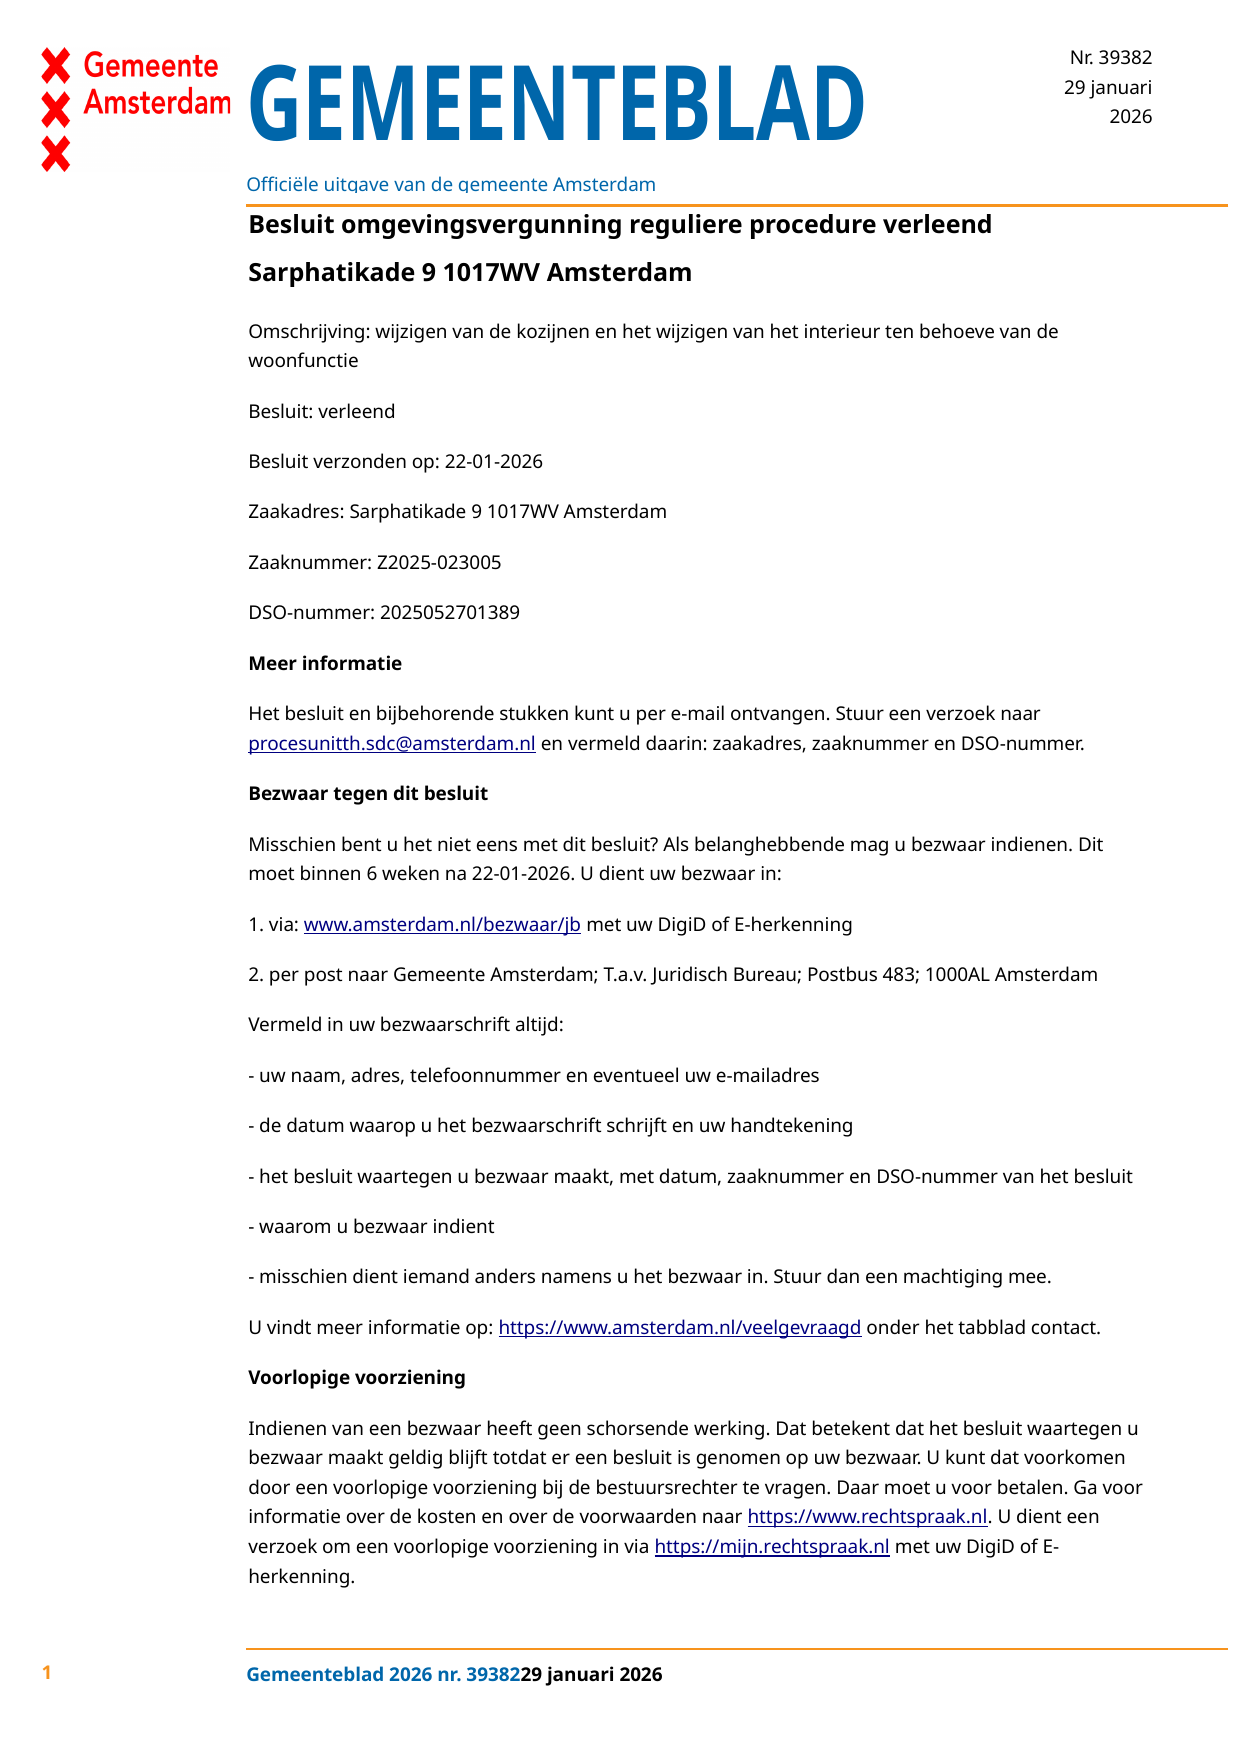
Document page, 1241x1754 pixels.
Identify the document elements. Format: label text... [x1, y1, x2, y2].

text Vermeld in uw bezwaarschrift altijd: [248, 1012, 1152, 1037]
text Misschien bent u het niet eens met dit besluit? Als belanghebbende mag u bezwaar indienen. Dit moet binnen 6 weken na 22-01-2026. U dient uw bezwaar in: [248, 831, 1152, 886]
text Zaakadres: Sarphatikade 9 1017WV Amsterdam [248, 499, 1152, 524]
text 2. per post naar Gemeente Amsterdam; T.a.v. Juridisch Bureau; Postbus 483; 1000AL Amsterdam [248, 961, 1152, 987]
text 1. via: www.amsterdam.nl/bezwaar/jb met uw DigiD of E-herkenning [248, 911, 1152, 937]
text Indienen van een bezwaar heeft geen schorsende werking. Dat betekent dat het besluit waartegen u bezwaar maakt geldig blijft totdat er een besluit is genomen op uw bezwaar. U kunt dat voorkomen door een voorlopige voorziening bij de bestuursrechter te vragen. Daar moet u voor betalen. Ga voor informatie over de kosten en over de voorwaarden naar https://www.rechtspraak.nl. U dient een verzoek om een voorlopige voorziening in via https://mijn.rechtspraak.nl met uw DigiD of E-herkenning. [248, 1415, 1152, 1589]
text U vindt meer informatie op: https://www.amsterdam.nl/veelgevraagd onder het tabblad contact. [248, 1314, 1152, 1340]
text - het besluit waartegen u bezwaar maakt, met datum, zaaknummer en DSO-nummer van het besluit [248, 1163, 1152, 1189]
text - de datum waarop u het bezwaarschrift schrijft en uw handtekening [248, 1112, 1152, 1138]
text - misschien dient iemand anders namens u het bezwaar in. Stuur dan een machtiging mee. [248, 1264, 1152, 1289]
text Zaaknummer: Z2025-023005 [248, 549, 1152, 575]
text Besluit: verleend [248, 398, 1152, 424]
text Besluit verzonden op: 22-01-2026 [248, 448, 1152, 474]
text Meer informatie [248, 650, 1152, 676]
text - waarom u bezwaar indient [248, 1213, 1152, 1239]
text Het besluit en bijbehorende stukken kunt u per e-mail ontvangen. Stuur een verzoek naar procesunitth.sdc@amsterdam.nl en vermeld daarin: zaakadres, zaaknummer en DSO-nummer. [248, 700, 1152, 756]
picture [41, 47, 231, 172]
text Bezwaar tegen dit besluit [248, 780, 1152, 806]
text Besluit omgevingsvergunning reguliere procedure verleend Sarphatikade 9 1017WV Amsterdam [248, 207, 1152, 288]
text Voorlopige voorziening [248, 1364, 1152, 1390]
text Omschrijving: wijzigen van de kozijnen en het wijzigen van het interieur ten behoeve van de woonfunctie [248, 318, 1152, 373]
text - uw naam, adres, telefoonnummer en eventueel uw e-mailadres [248, 1062, 1152, 1088]
text DSO-nummer: 2025052701389 [248, 599, 1152, 625]
